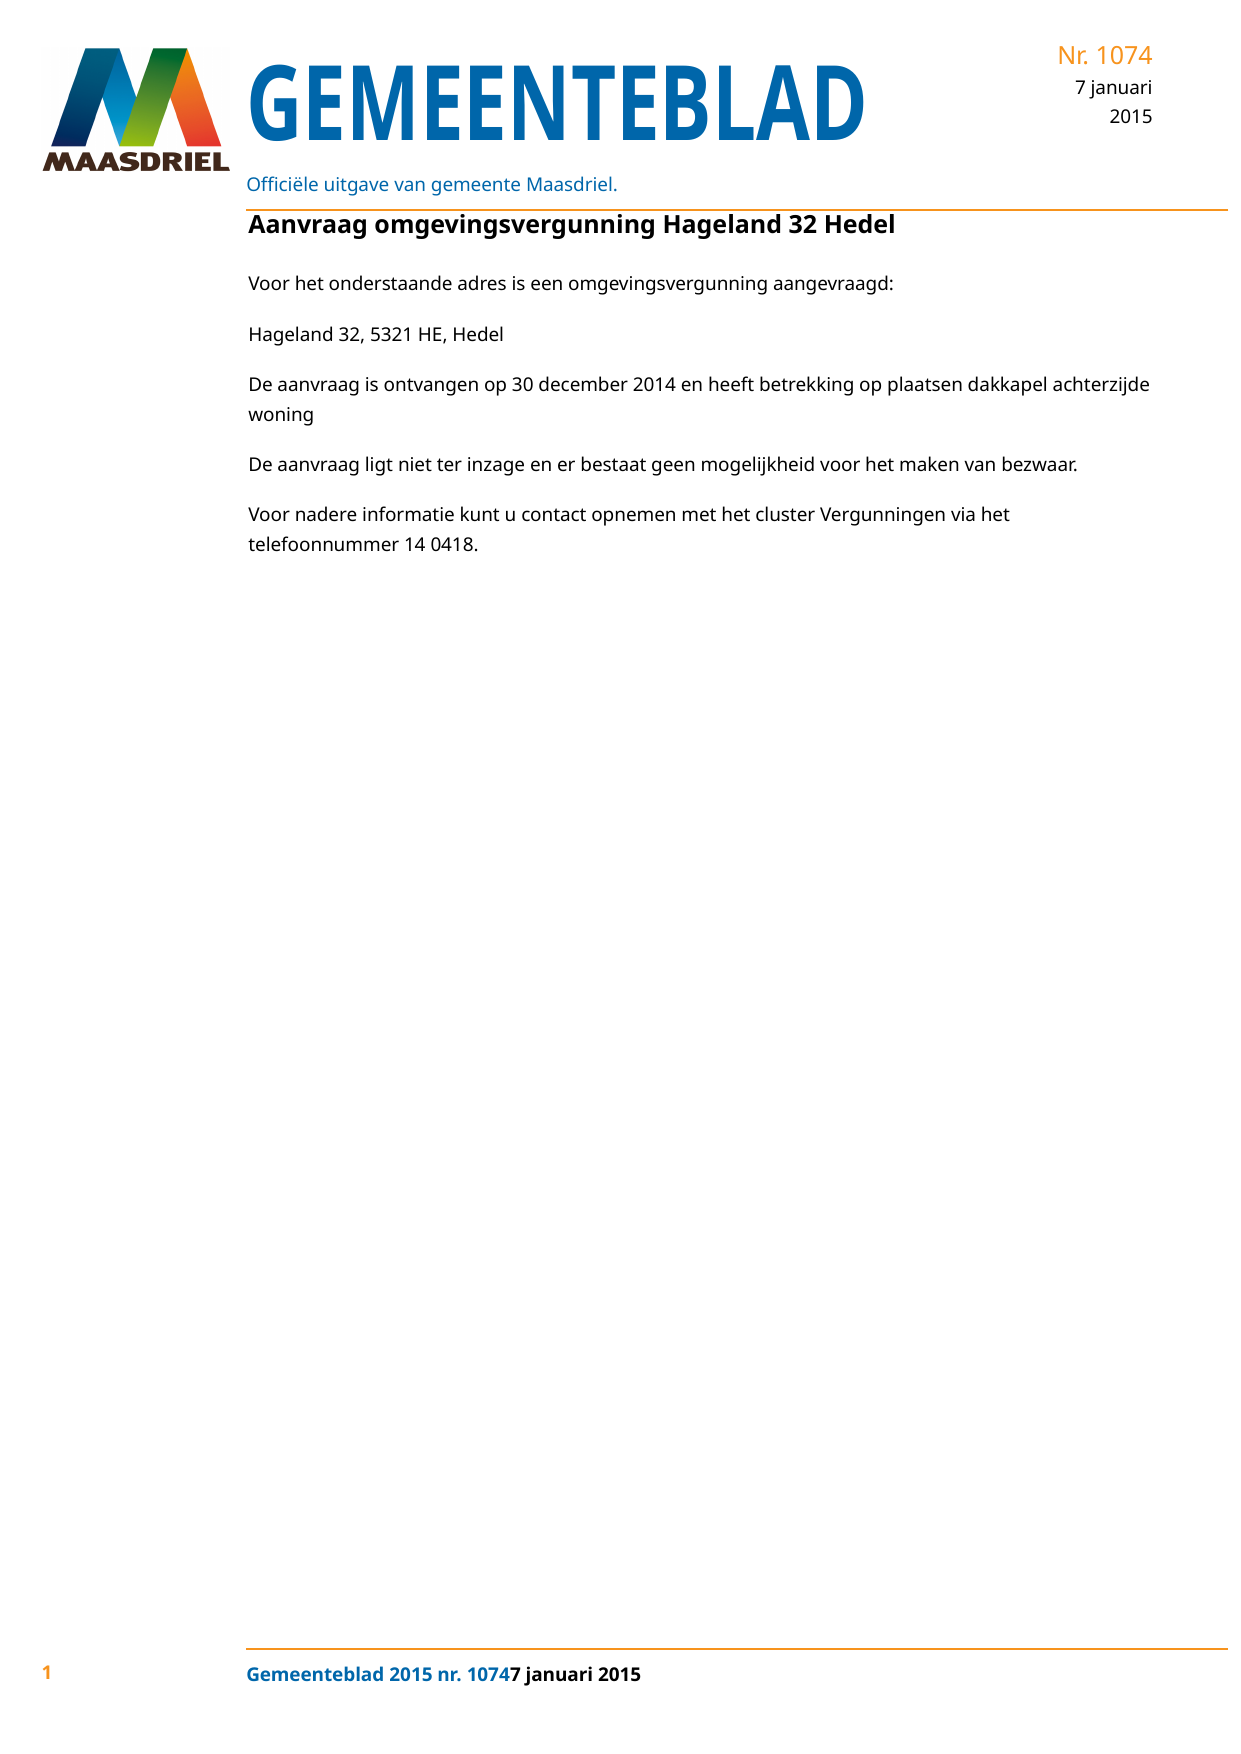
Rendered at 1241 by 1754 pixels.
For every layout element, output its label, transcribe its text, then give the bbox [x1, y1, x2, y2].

picture [41, 47, 231, 172]
text De aanvraag ligt niet ter inzage en er bestaat geen mogelijkheid voor het maken van bezwaar. [248, 451, 1152, 477]
text Voor het onderstaande adres is een omgevingsvergunning aangevraagd: [248, 270, 1152, 296]
text Aanvraag omgevingsvergunning Hageland 32 Hedel [248, 211, 1152, 241]
text De aanvraag is ontvangen op 30 december 2014 en heeft betrekking op plaatsen dakkapel achterzijde woning [248, 371, 1152, 426]
text Voor nadere informatie kunt u contact opnemen met het cluster Vergunningen via het telefoonnummer 14 0418. [248, 502, 1152, 557]
text Hageland 32, 5321 HE, Hedel [248, 321, 1152, 346]
